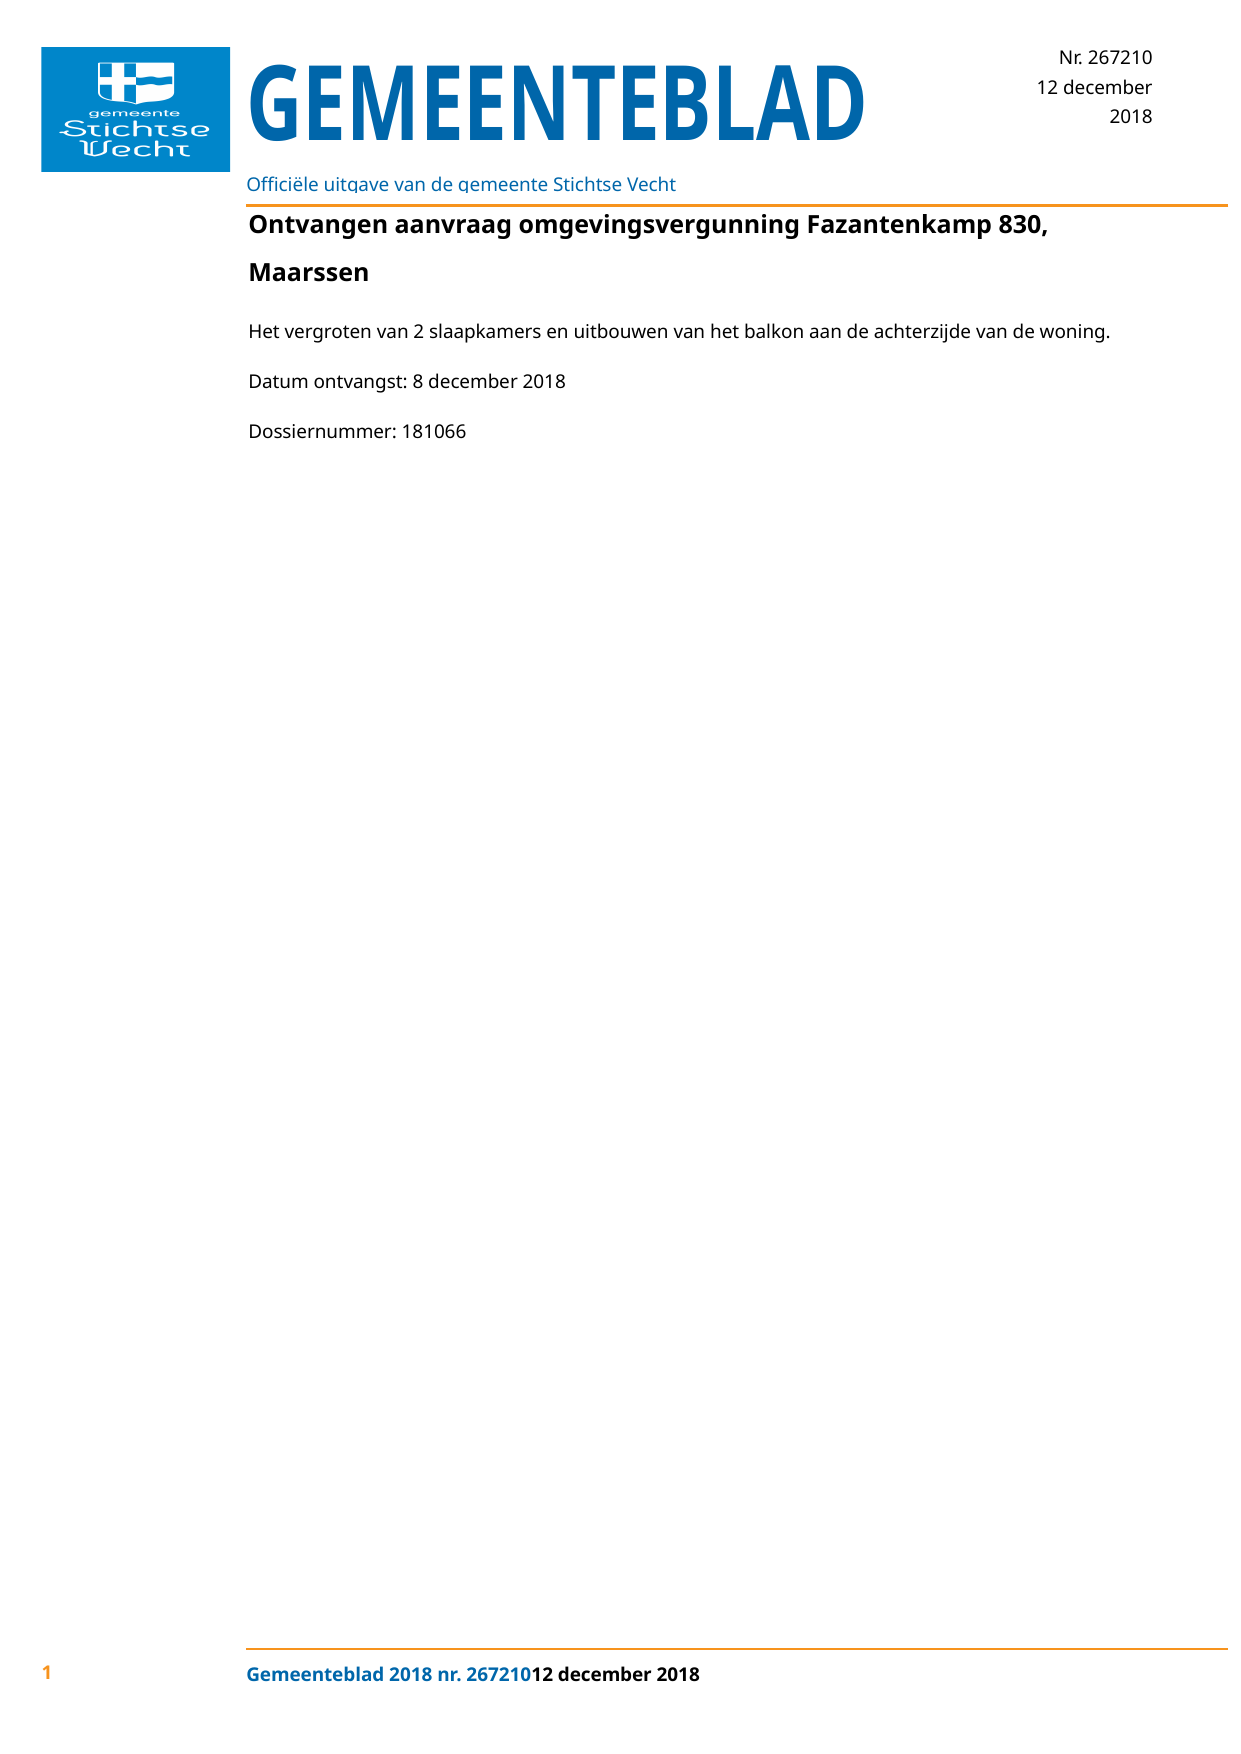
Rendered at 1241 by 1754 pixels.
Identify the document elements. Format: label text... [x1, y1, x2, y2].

text Het vergroten van 2 slaapkamers en uitbouwen van het balkon aan de achterzijde van de woning. [248, 318, 1152, 344]
text Ontvangen aanvraag omgevingsvergunning Fazantenkamp 830, Maarssen [248, 207, 1152, 288]
text Dossiernummer: 181066 [248, 419, 1152, 444]
text Datum ontvangst: 8 december 2018 [248, 368, 1152, 394]
picture [137, 63, 174, 103]
picture [99, 63, 135, 101]
